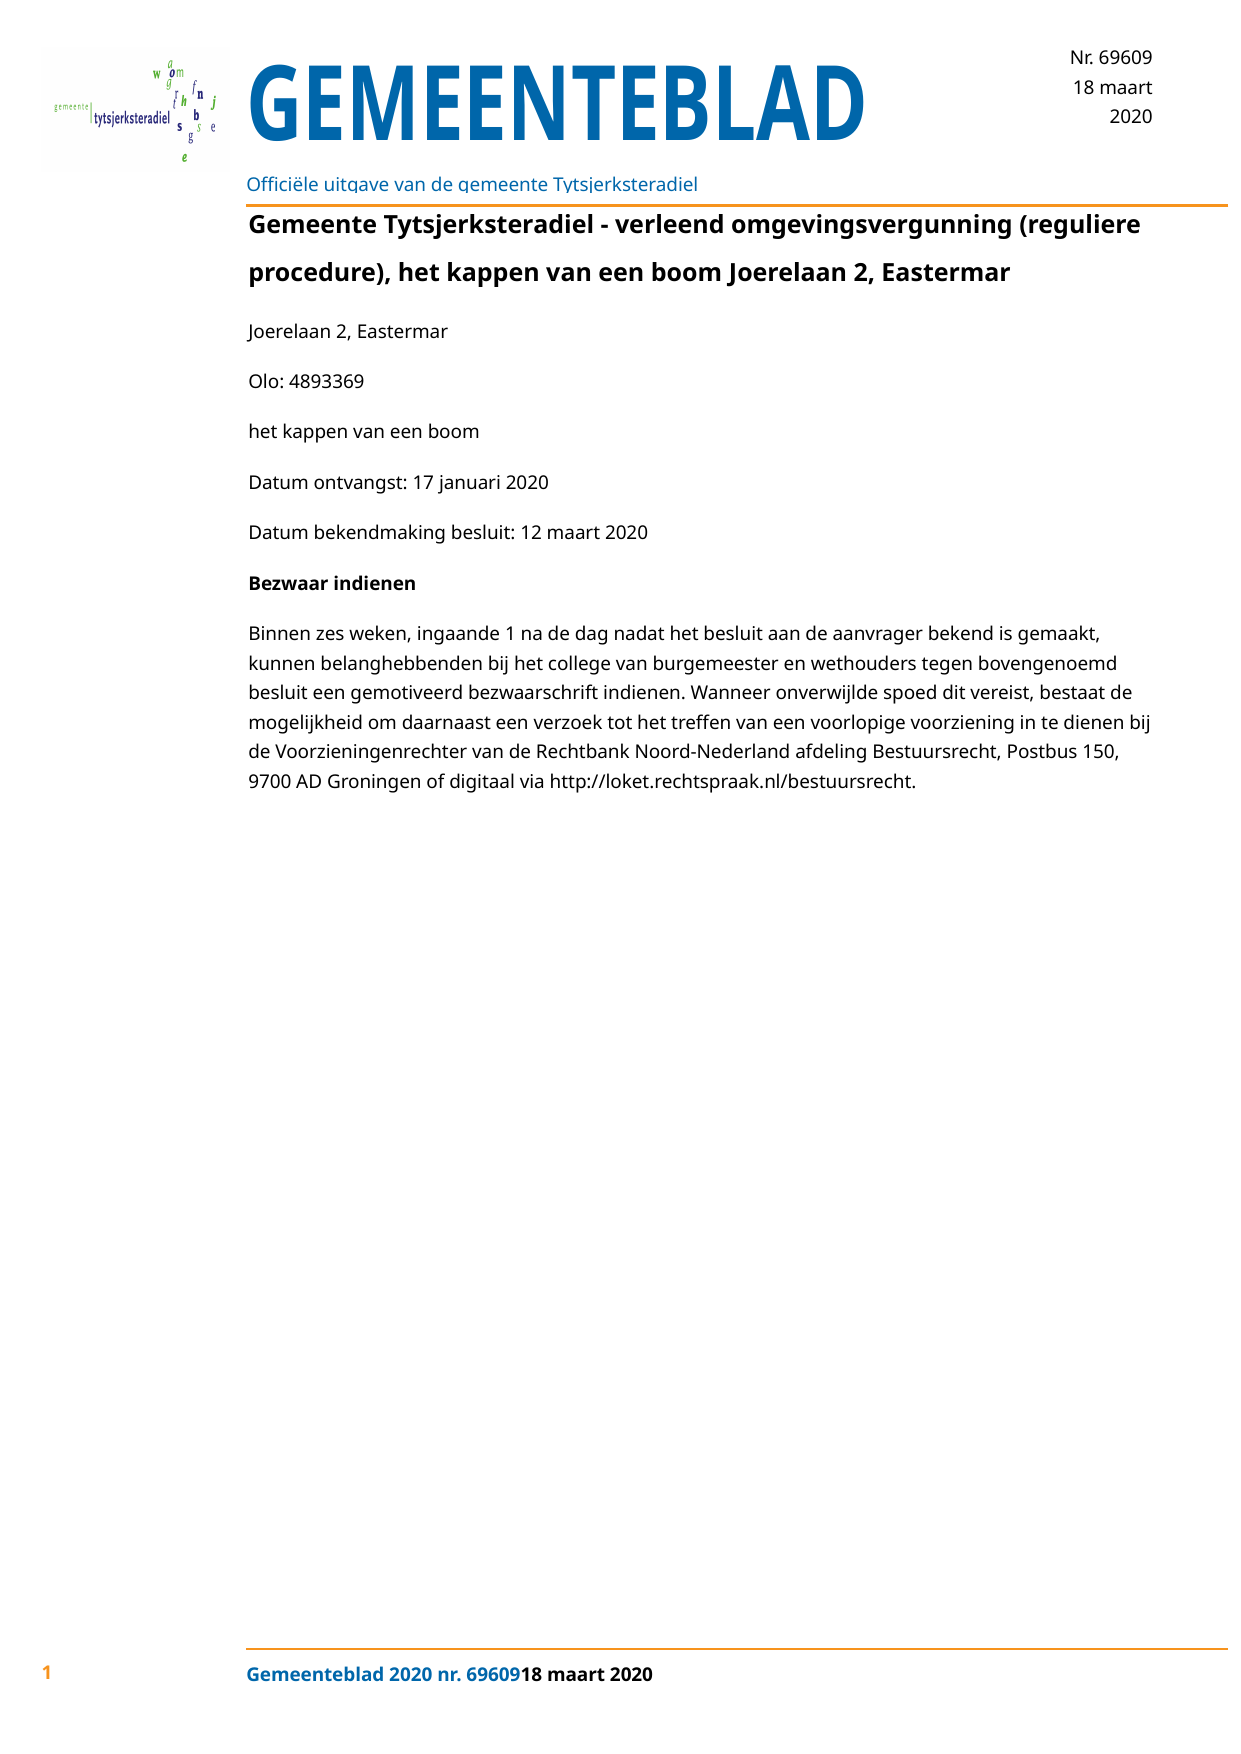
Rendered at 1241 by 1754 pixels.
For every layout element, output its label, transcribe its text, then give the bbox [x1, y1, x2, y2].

picture [41, 47, 231, 172]
text Gemeente Tytsjerksteradiel - verleend omgevingsvergunning (reguliere procedure), het kappen van een boom Joerelaan 2, Eastermar [248, 207, 1152, 288]
text Olo: 4893369 [248, 368, 1152, 394]
text Binnen zes weken, ingaande 1 na de dag nadat het besluit aan de aanvrager bekend is gemaakt, kunnen belanghebbenden bij het college van burgemeester en wethouders tegen bovengenoemd besluit een gemotiveerd bezwaarschrift indienen. Wanneer onverwijlde spoed dit vereist, bestaat de mogelijkheid om daarnaast een verzoek tot het treffen van een voorlopige voorziening in te dienen bij de Voorzieningenrechter van de Rechtbank Noord-Nederland afdeling Bestuursrecht, Postbus 150, 9700 AD Groningen of digitaal via http://loket.rechtspraak.nl/bestuursrecht. [248, 620, 1152, 794]
text Datum ontvangst: 17 januari 2020 [248, 469, 1152, 495]
text Joerelaan 2, Eastermar [248, 318, 1152, 344]
text het kappen van een boom [248, 419, 1152, 444]
text Datum bekendmaking besluit: 12 maart 2020 [248, 519, 1152, 545]
text Bezwaar indienen [248, 570, 1152, 596]
